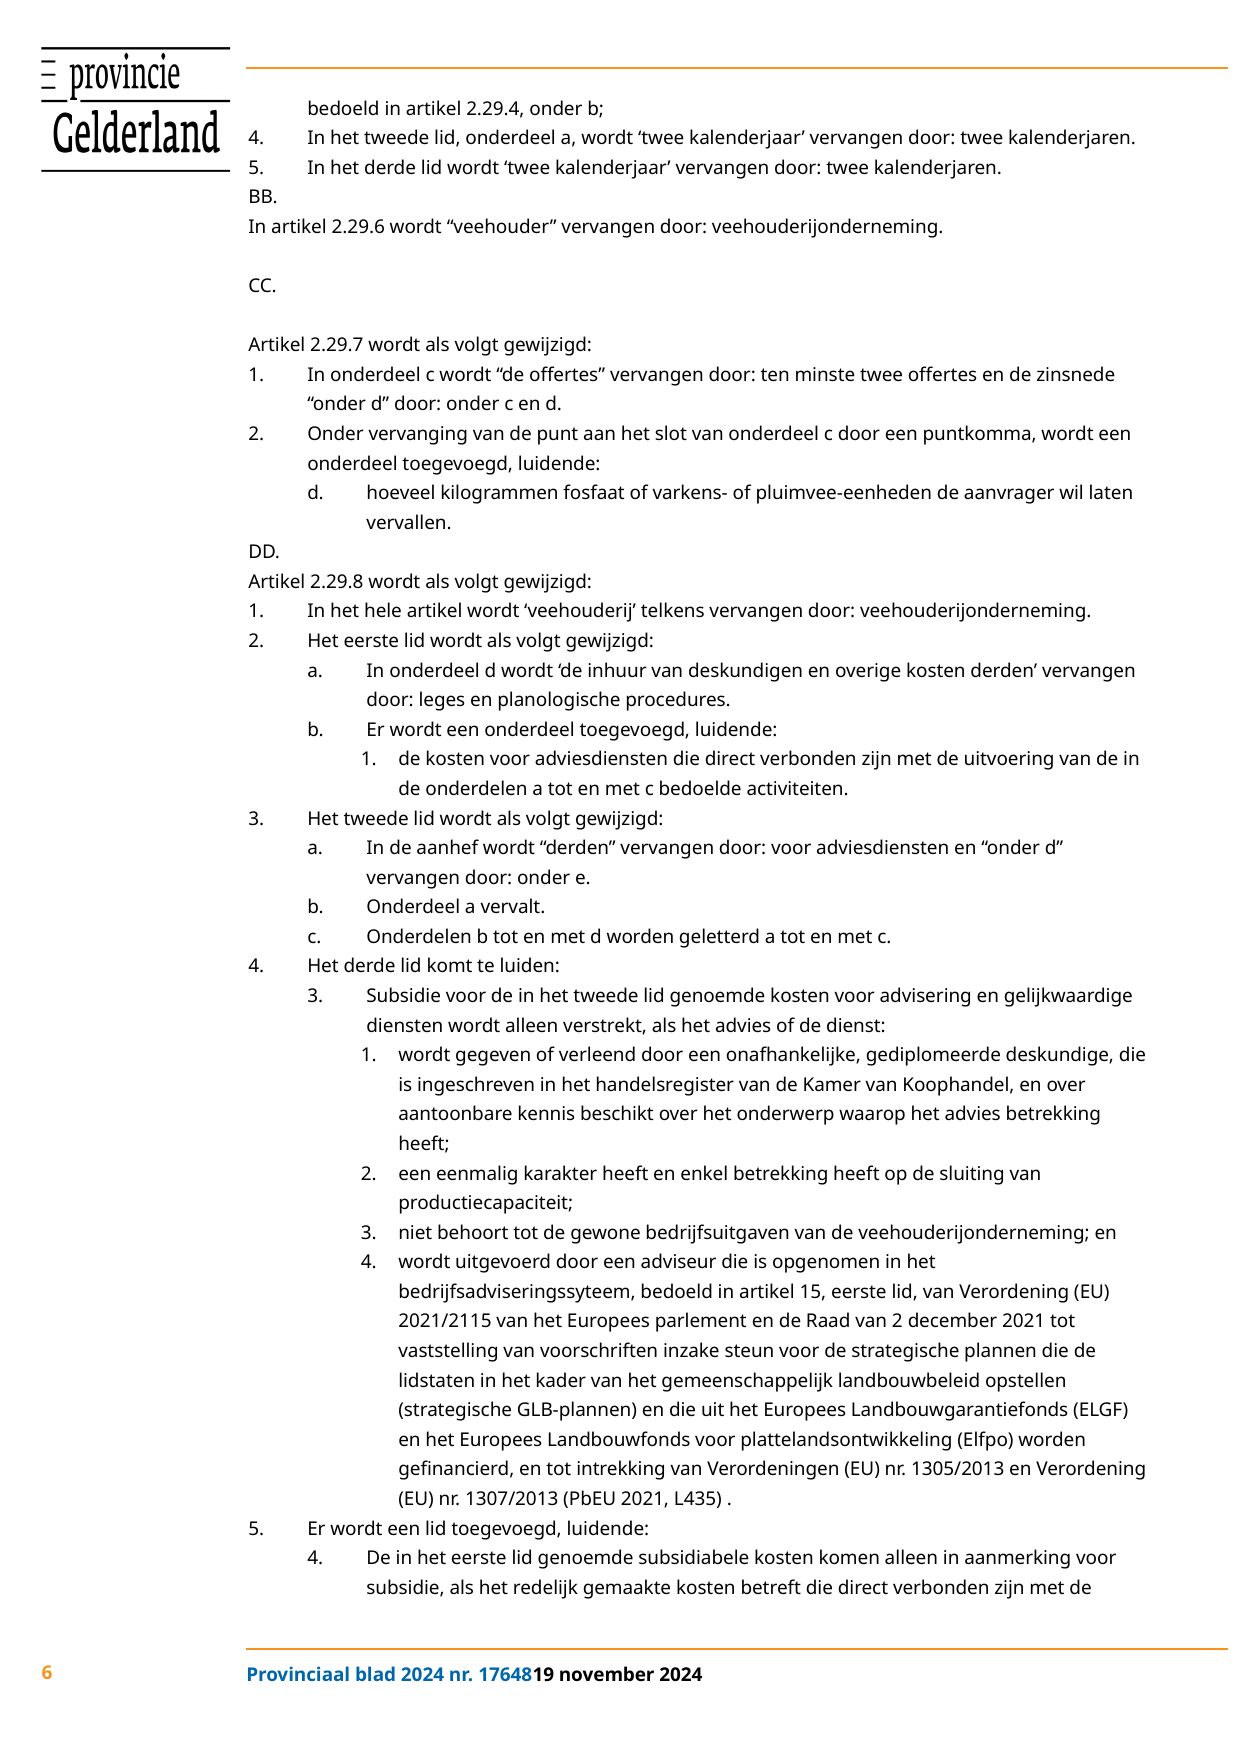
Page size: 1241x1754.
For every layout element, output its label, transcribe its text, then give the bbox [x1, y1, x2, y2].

picture [41, 47, 231, 172]
text CC. [248, 272, 1152, 298]
list wordt gegeven of verleend door een onafhankelijke, gediplomeerde deskundige, die is ingeschreven in het handelsregister van de Kamer van Koophandel, en over aantoonbare kennis beschikt over het onderwerp waarop het advies betrekking heeft; [361, 1041, 1152, 1156]
list Onder vervanging van de punt aan het slot van onderdeel c door een puntkomma, wordt een onderdeel toegevoegd, luidende: [248, 420, 1152, 476]
text DD. [248, 538, 1152, 564]
list Er wordt een lid toegevoegd, luidende: [248, 1515, 1152, 1541]
list Het eerste lid wordt als volgt gewijzigd: [248, 627, 1152, 653]
list Onderdeel a vervalt. [307, 893, 1152, 919]
list Er wordt een onderdeel toegevoegd, luidende: [307, 716, 1152, 742]
text Artikel 2.29.7 wordt als volgt gewijzigd: [248, 331, 1152, 357]
list In onderdeel c wordt “de offertes” vervangen door: ten minste twee offertes en de zinsnede “onder d” door: onder c en d. [248, 361, 1152, 416]
list hoeveel kilogrammen fosfaat of varkens- of pluimvee-eenheden de aanvrager wil laten vervallen. [307, 479, 1152, 535]
list Het derde lid komt te luiden: [248, 953, 1152, 978]
list In onderdeel d wordt ‘de inhuur van deskundigen en overige kosten derden’ vervangen door: leges en planologische procedures. [307, 657, 1152, 712]
list Subsidie voor de in het tweede lid genoemde kosten voor advisering en gelijkwaardige diensten wordt alleen verstrekt, als het advies of de dienst: [307, 982, 1152, 1038]
list In de aanhef wordt “derden” vervangen door: voor adviesdiensten en “onder d” vervangen door: onder e. [307, 834, 1152, 890]
text In artikel 2.29.6 wordt “veehouder” vervangen door: veehouderijonderneming. [248, 213, 1152, 239]
list niet behoort tot de gewone bedrijfsuitgaven van de veehouderijonderneming; en [361, 1219, 1152, 1245]
list In het derde lid wordt ‘twee kalenderjaar’ vervangen door: twee kalenderjaren. [248, 154, 1152, 180]
list In het hele artikel wordt ‘veehouderij’ telkens vervangen door: veehouderijonderneming. [248, 598, 1152, 623]
list een eenmalig karakter heeft en enkel betrekking heeft op de sluiting van productiecapaciteit; [361, 1160, 1152, 1215]
list bedoeld in artikel 2.29.4, onder b; [248, 95, 1152, 121]
list wordt uitgevoerd door een adviseur die is opgenomen in het bedrijfsadviseringssyteem, bedoeld in artikel 15, eerste lid, van Verordening (EU) 2021/2115 van het Europees parlement en de Raad van 2 december 2021 tot vaststelling van voorschriften inzake steun voor de strategische plannen die de lidstaten in het kader van het gemeenschappelijk landbouwbeleid opstellen (strategische GLB-plannen) en die uit het Europees Landbouwgarantiefonds (ELGF) en het Europees Landbouwfonds voor plattelandsontwikkeling (Elfpo) worden gefinancierd, en tot intrekking van Verordeningen (EU) nr. 1305/2013 en Verordening (EU) nr. 1307/2013 (PbEU 2021, L435) . [361, 1248, 1152, 1511]
text BB. [248, 183, 1152, 209]
list De in het eerste lid genoemde subsidiabele kosten komen alleen in aanmerking voor subsidie, als het redelijk gemaakte kosten betreft die direct verbonden zijn met de [307, 1544, 1152, 1600]
list de kosten voor adviesdiensten die direct verbonden zijn met de uitvoering van de in de onderdelen a tot en met c bedoelde activiteiten. [361, 746, 1152, 801]
list Onderdelen b tot en met d worden geletterd a tot en met c. [307, 923, 1152, 949]
list Het tweede lid wordt als volgt gewijzigd: [248, 805, 1152, 831]
list In het tweede lid, onderdeel a, wordt ‘twee kalenderjaar’ vervangen door: twee kalenderjaren. [248, 124, 1152, 150]
text Artikel 2.29.8 wordt als volgt gewijzigd: [248, 568, 1152, 594]
